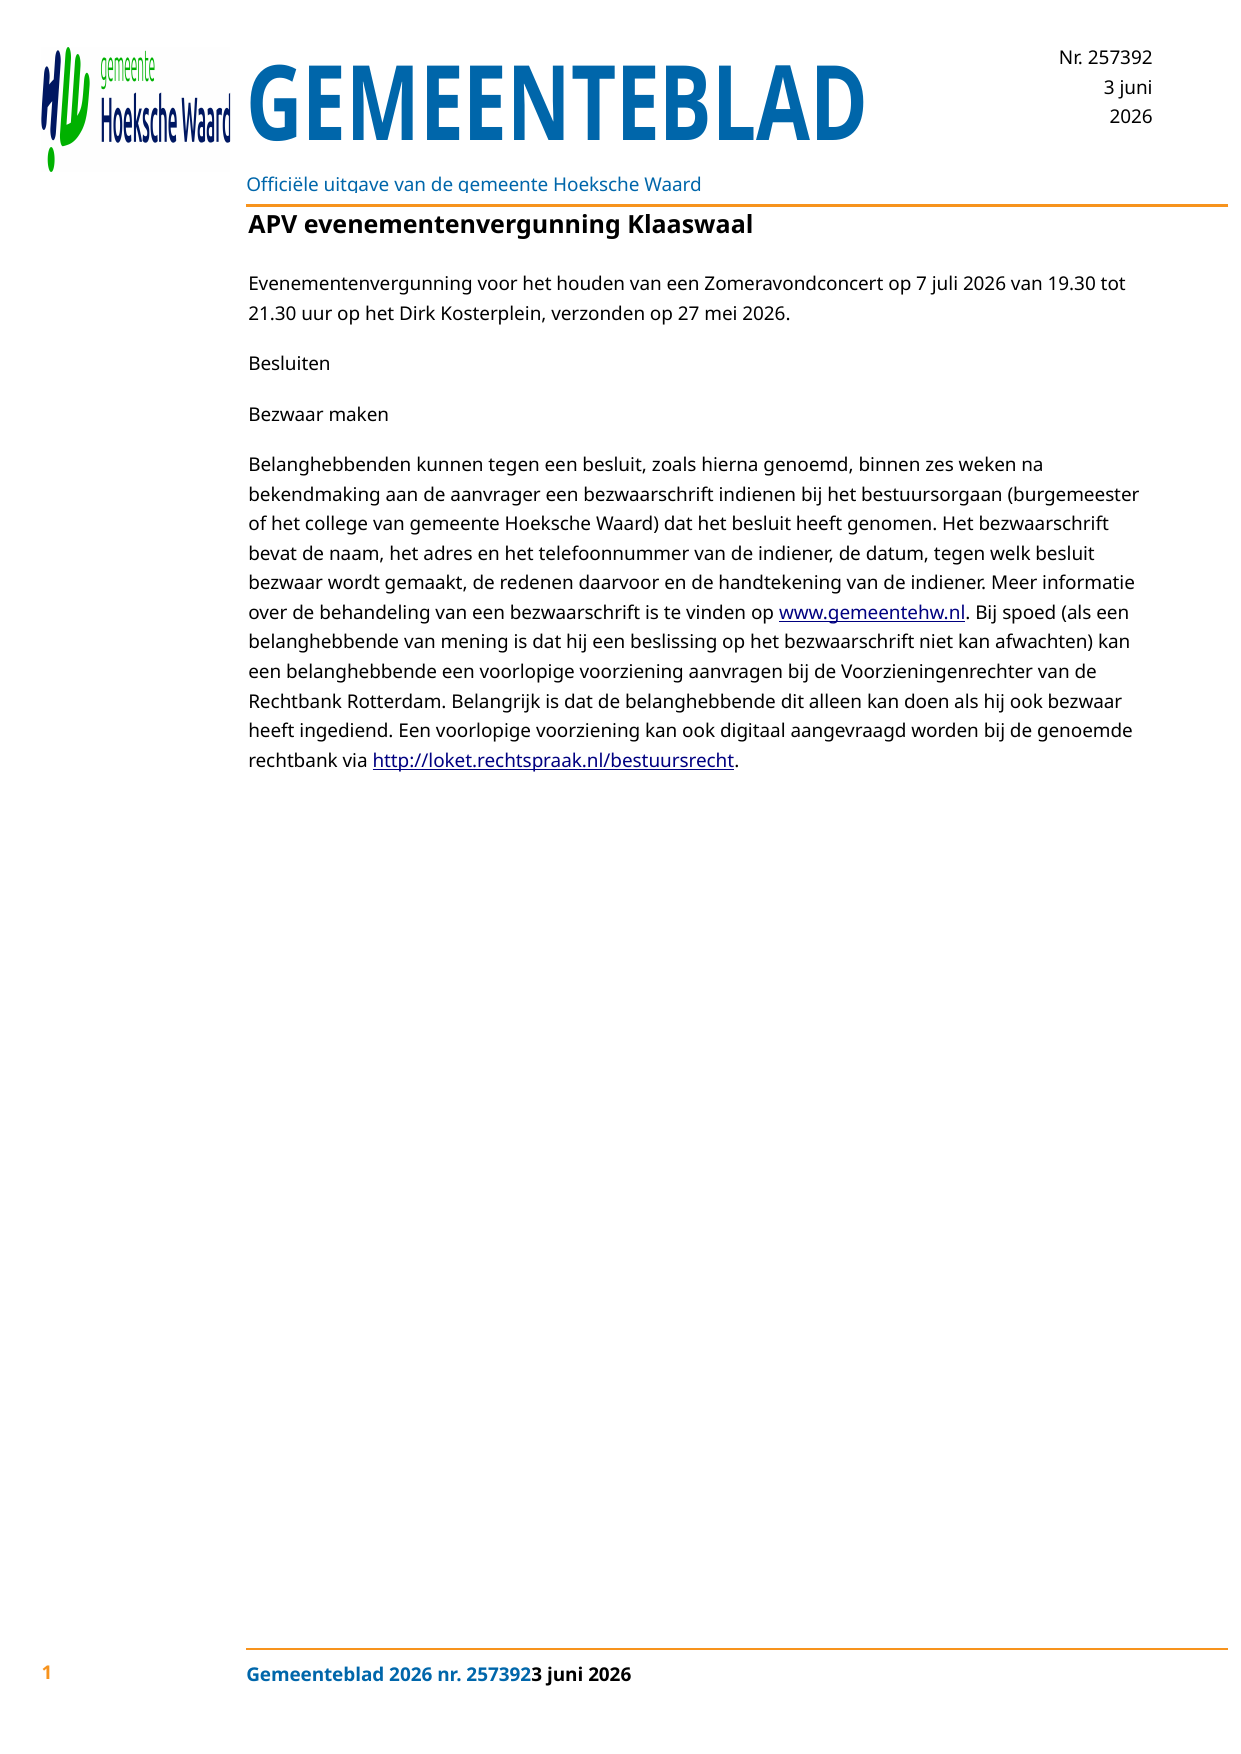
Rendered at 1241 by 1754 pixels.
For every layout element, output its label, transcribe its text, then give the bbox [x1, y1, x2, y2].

text Besluiten [248, 350, 1152, 376]
text APV evenementenvergunning Klaaswaal [248, 207, 1152, 241]
text Bezwaar maken [248, 401, 1152, 426]
text Belanghebbenden kunnen tegen een besluit, zoals hierna genoemd, binnen zes weken na bekendmaking aan de aanvrager een bezwaarschrift indienen bij het bestuursorgaan (burgemeester of het college van gemeente Hoeksche Waard) dat het besluit heeft genomen. Het bezwaarschrift bevat de naam, het adres en het telefoonnummer van de indiener, de datum, tegen welk besluit bezwaar wordt gemaakt, de redenen daarvoor en de handtekening van de indiener. Meer informatie over de behandeling van een bezwaarschrift is te vinden op www.gemeentehw.nl. Bij spoed (als een belanghebbende van mening is dat hij een beslissing op het bezwaarschrift niet kan afwachten) kan een belanghebbende een voorlopige voorziening aanvragen bij de Voorzieningenrechter van de Rechtbank Rotterdam. Belangrijk is dat de belanghebbende dit alleen kan doen als hij ook bezwaar heeft ingediend. Een voorlopige voorziening kan ook digitaal aangevraagd worden bij de genoemde rechtbank via http://loket.rechtspraak.nl/bestuursrecht. [248, 451, 1152, 773]
picture [41, 47, 231, 172]
text Evenementenvergunning voor het houden van een Zomeravondconcert op 7 juli 2026 van 19.30 tot 21.30 uur op het Dirk Kosterplein, verzonden op 27 mei 2026. [248, 270, 1152, 326]
